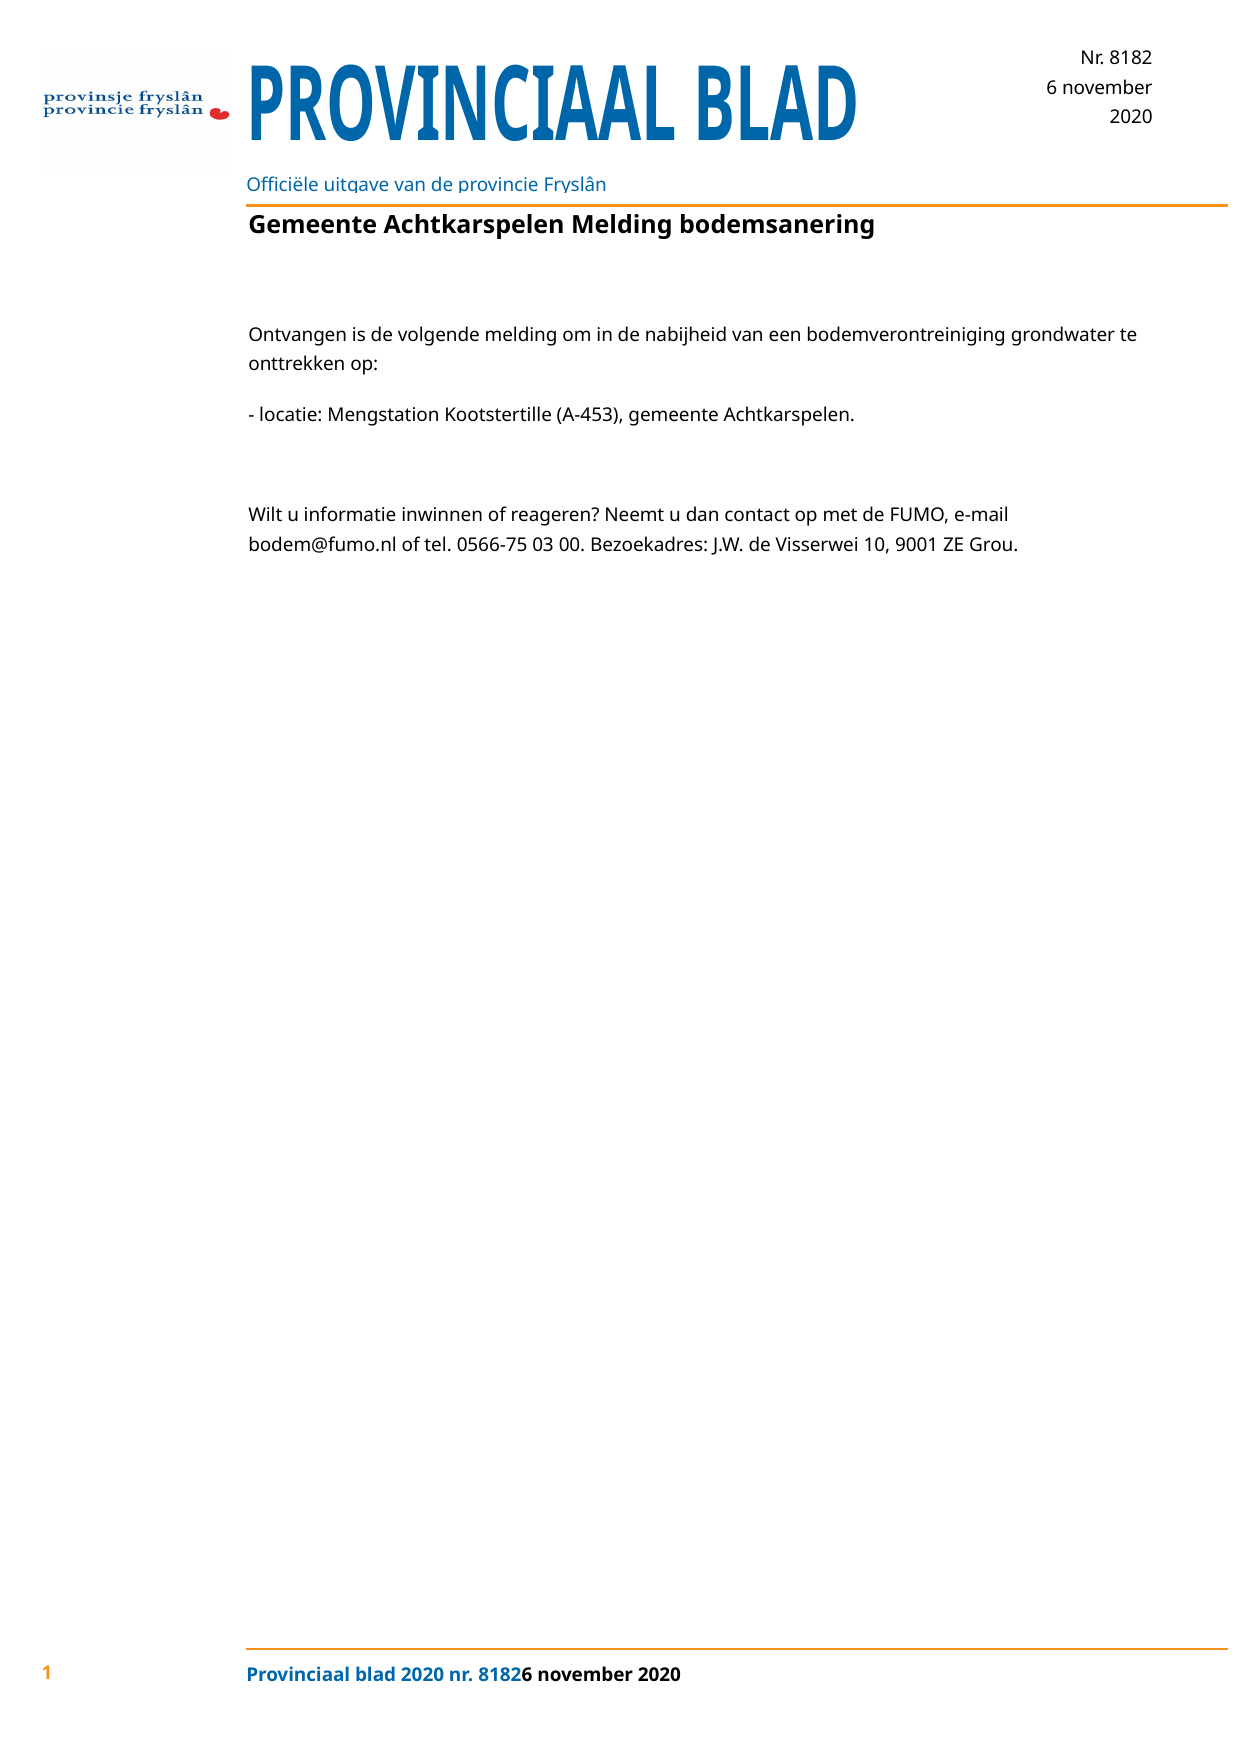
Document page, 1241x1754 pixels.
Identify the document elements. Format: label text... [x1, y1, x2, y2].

picture [41, 47, 231, 172]
text Ontvangen is de volgende melding om in de nabijheid van een bodemverontreiniging grondwater te onttrekken op: [248, 321, 1152, 376]
text Wilt u informatie inwinnen of reageren? Neemt u dan contact op met de FUMO, e-mail bodem@fumo.nl of tel. 0566-75 03 00. Bezoekadres: J.W. de Visserwei 10, 9001 ZE Grou. [248, 502, 1152, 557]
text - locatie: Mengstation Kootstertille (A-453), gemeente Achtkarspelen. [248, 401, 1152, 426]
text Gemeente Achtkarspelen Melding bodemsanering [248, 207, 1152, 241]
